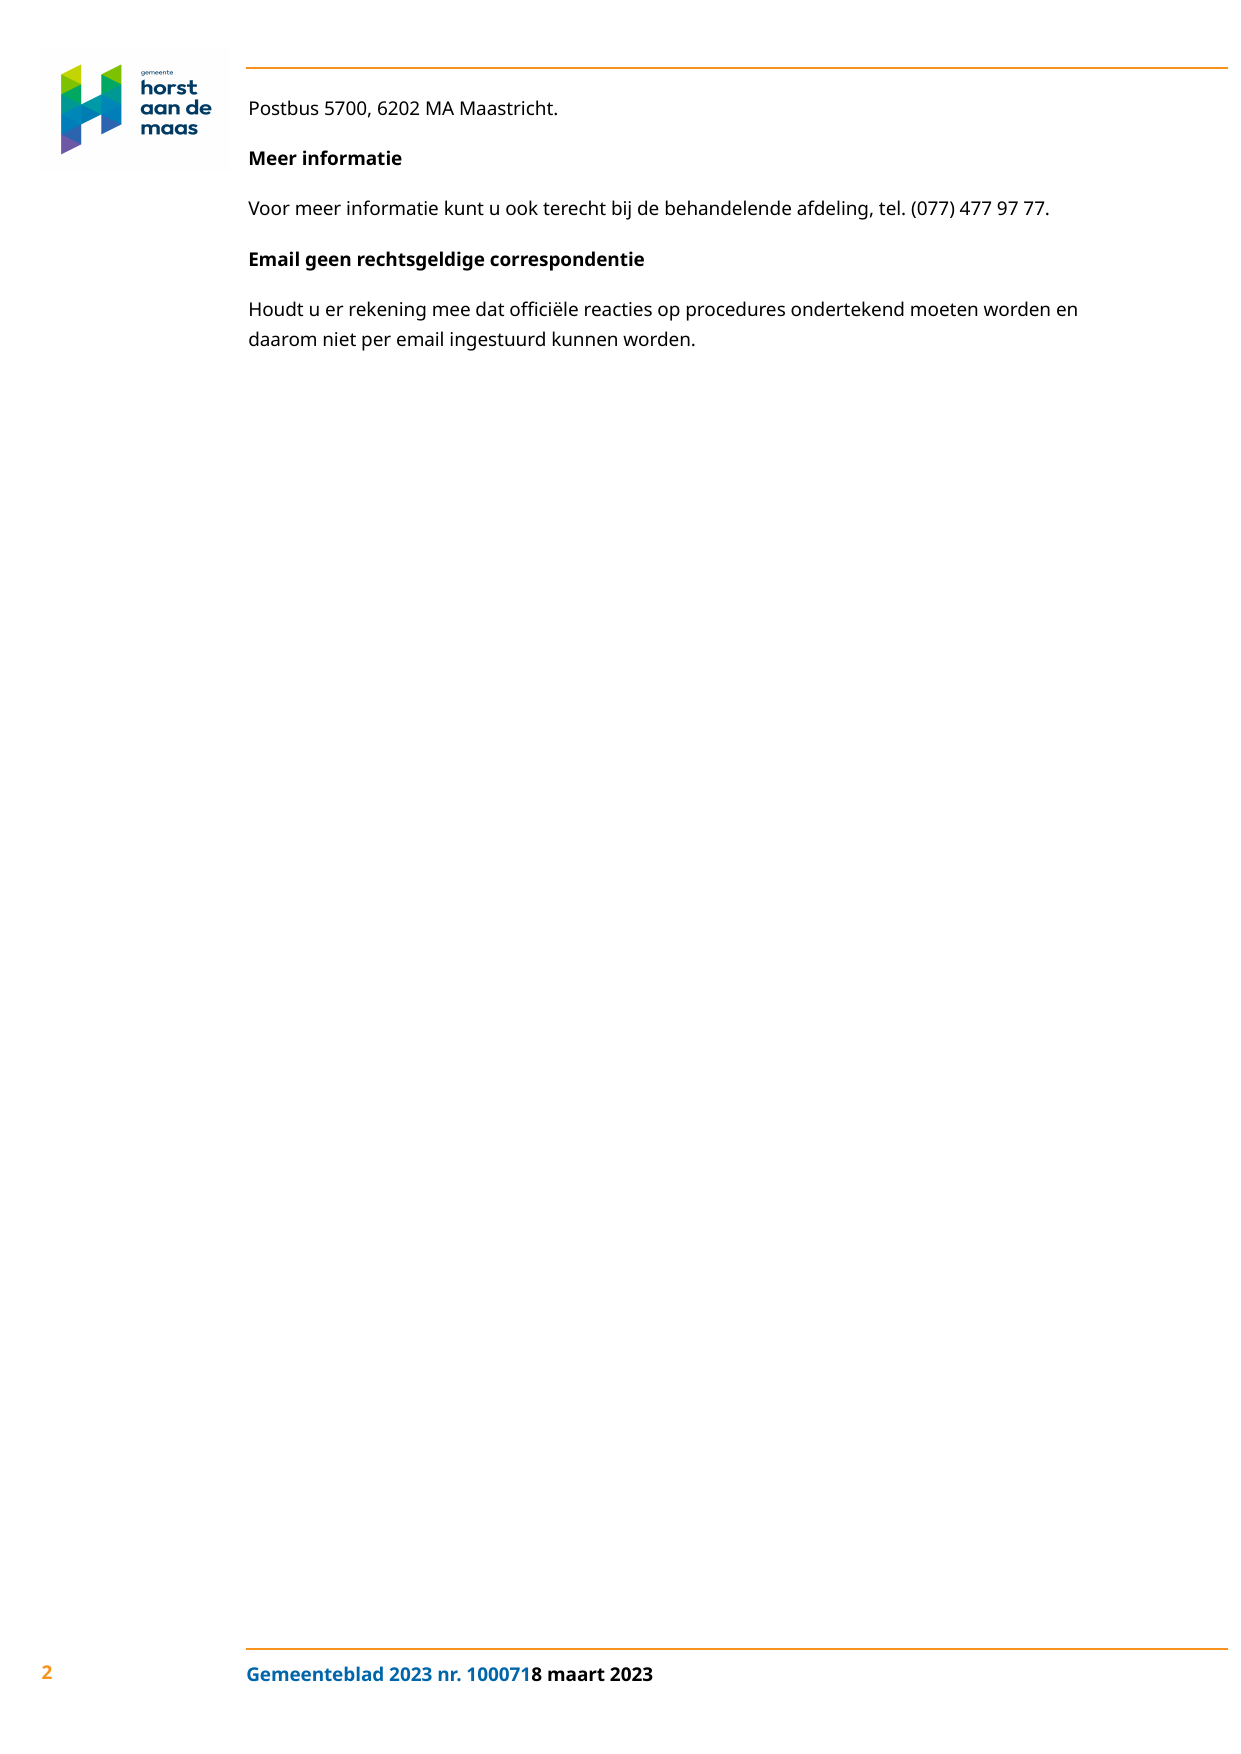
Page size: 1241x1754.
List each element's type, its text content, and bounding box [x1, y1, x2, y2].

text Houdt u er rekening mee dat officiële reacties op procedures ondertekend moeten worden en daarom niet per email ingestuurd kunnen worden. [248, 296, 1152, 352]
text Voor meer informatie kunt u ook terecht bij de behandelende afdeling, tel. (077) 477 97 77. [248, 196, 1152, 221]
text Meer informatie [248, 145, 1152, 171]
picture [41, 47, 231, 172]
text Postbus 5700, 6202 MA Maastricht. [248, 95, 1152, 121]
text Email geen rechtsgeldige correspondentie [248, 246, 1152, 272]
